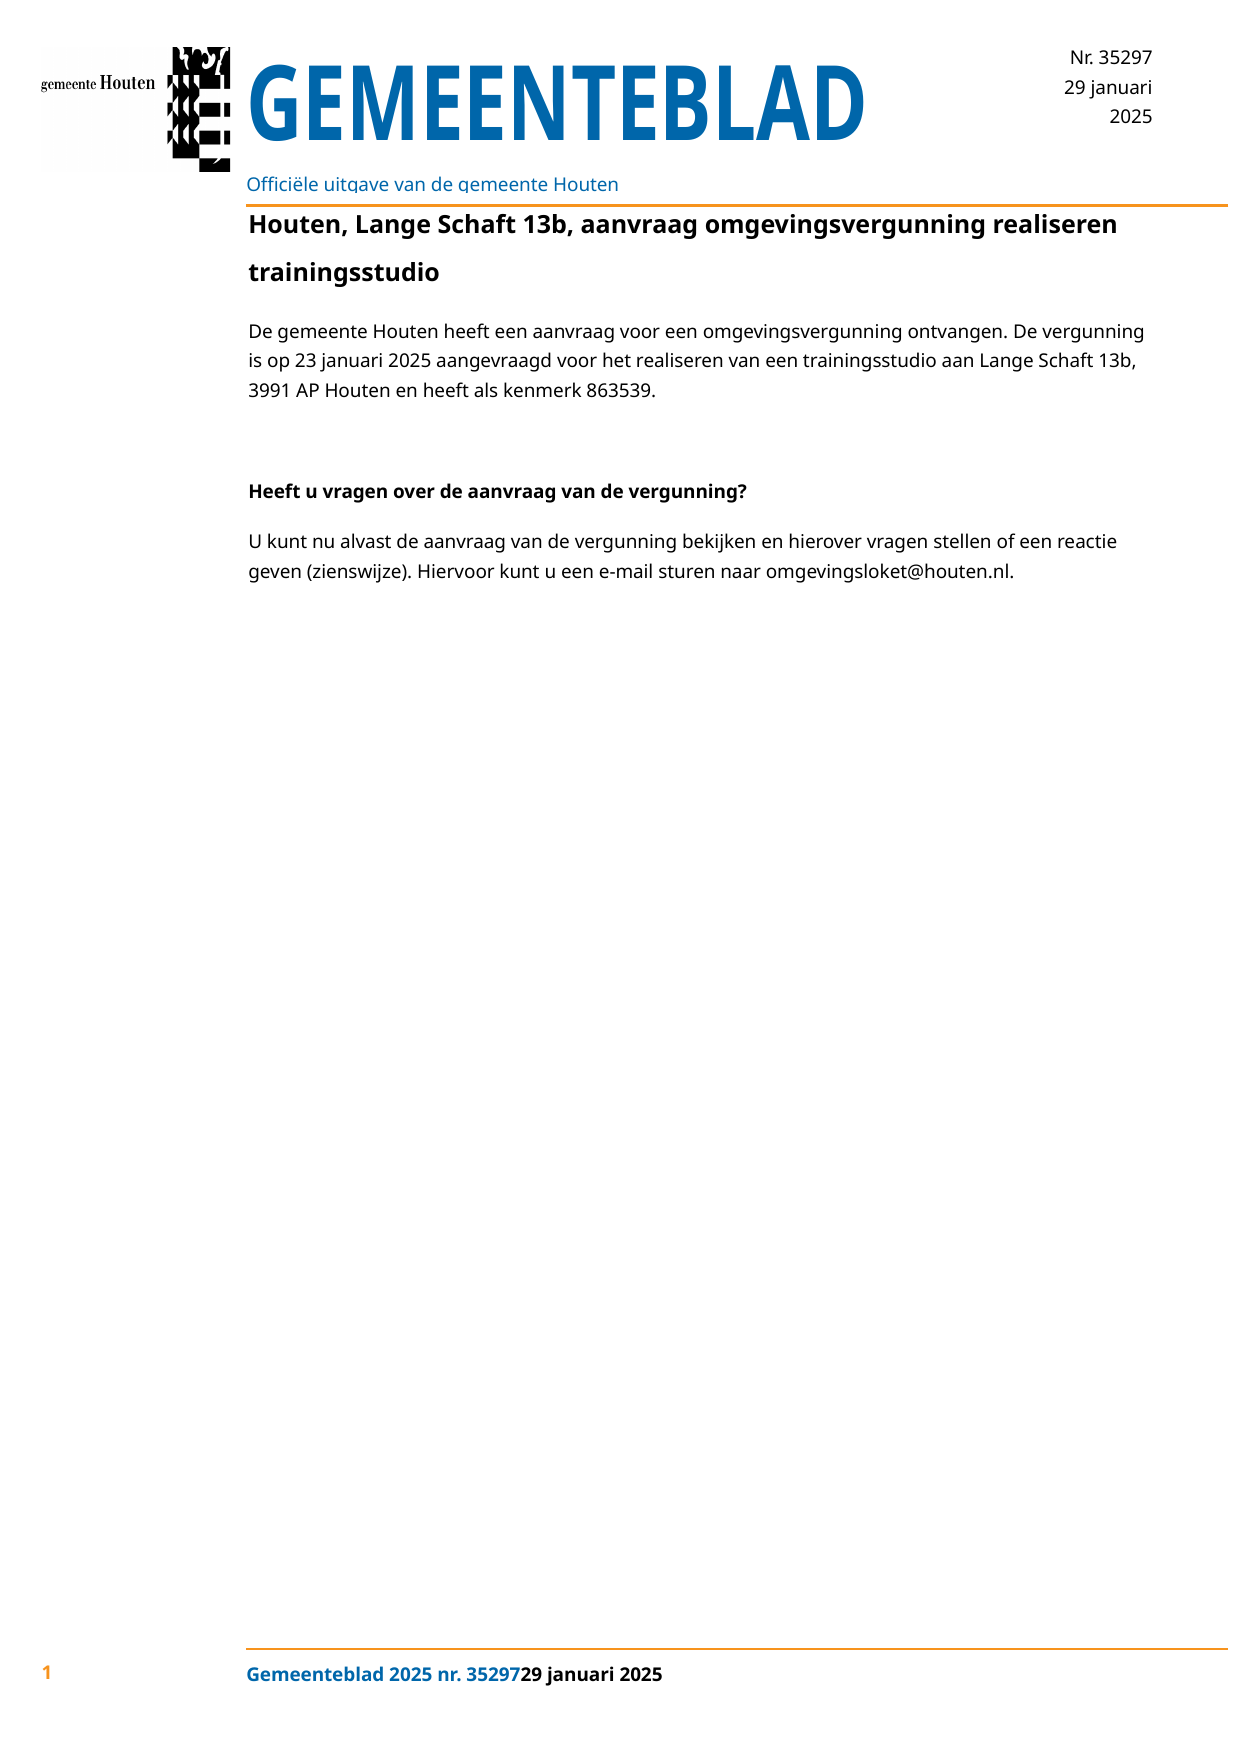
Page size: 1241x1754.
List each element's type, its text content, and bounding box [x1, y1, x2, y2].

picture [41, 47, 231, 172]
text Houten, Lange Schaft 13b, aanvraag omgevingsvergunning realiseren trainingsstudio [248, 207, 1152, 288]
text U kunt nu alvast de aanvraag van de vergunning bekijken en hierover vragen stellen of een reactie geven (zienswijze). Hiervoor kunt u een e-mail sturen naar omgevingsloket@houten.nl. [248, 528, 1152, 584]
text De gemeente Houten heeft een aanvraag voor een omgevingsvergunning ontvangen. De vergunning is op 23 januari 2025 aangevraagd voor het realiseren van een trainingsstudio aan Lange Schaft 13b, 3991 AP Houten en heeft als kenmerk 863539. [248, 318, 1152, 403]
text Heeft u vragen over de aanvraag van de vergunning? [248, 478, 1152, 504]
